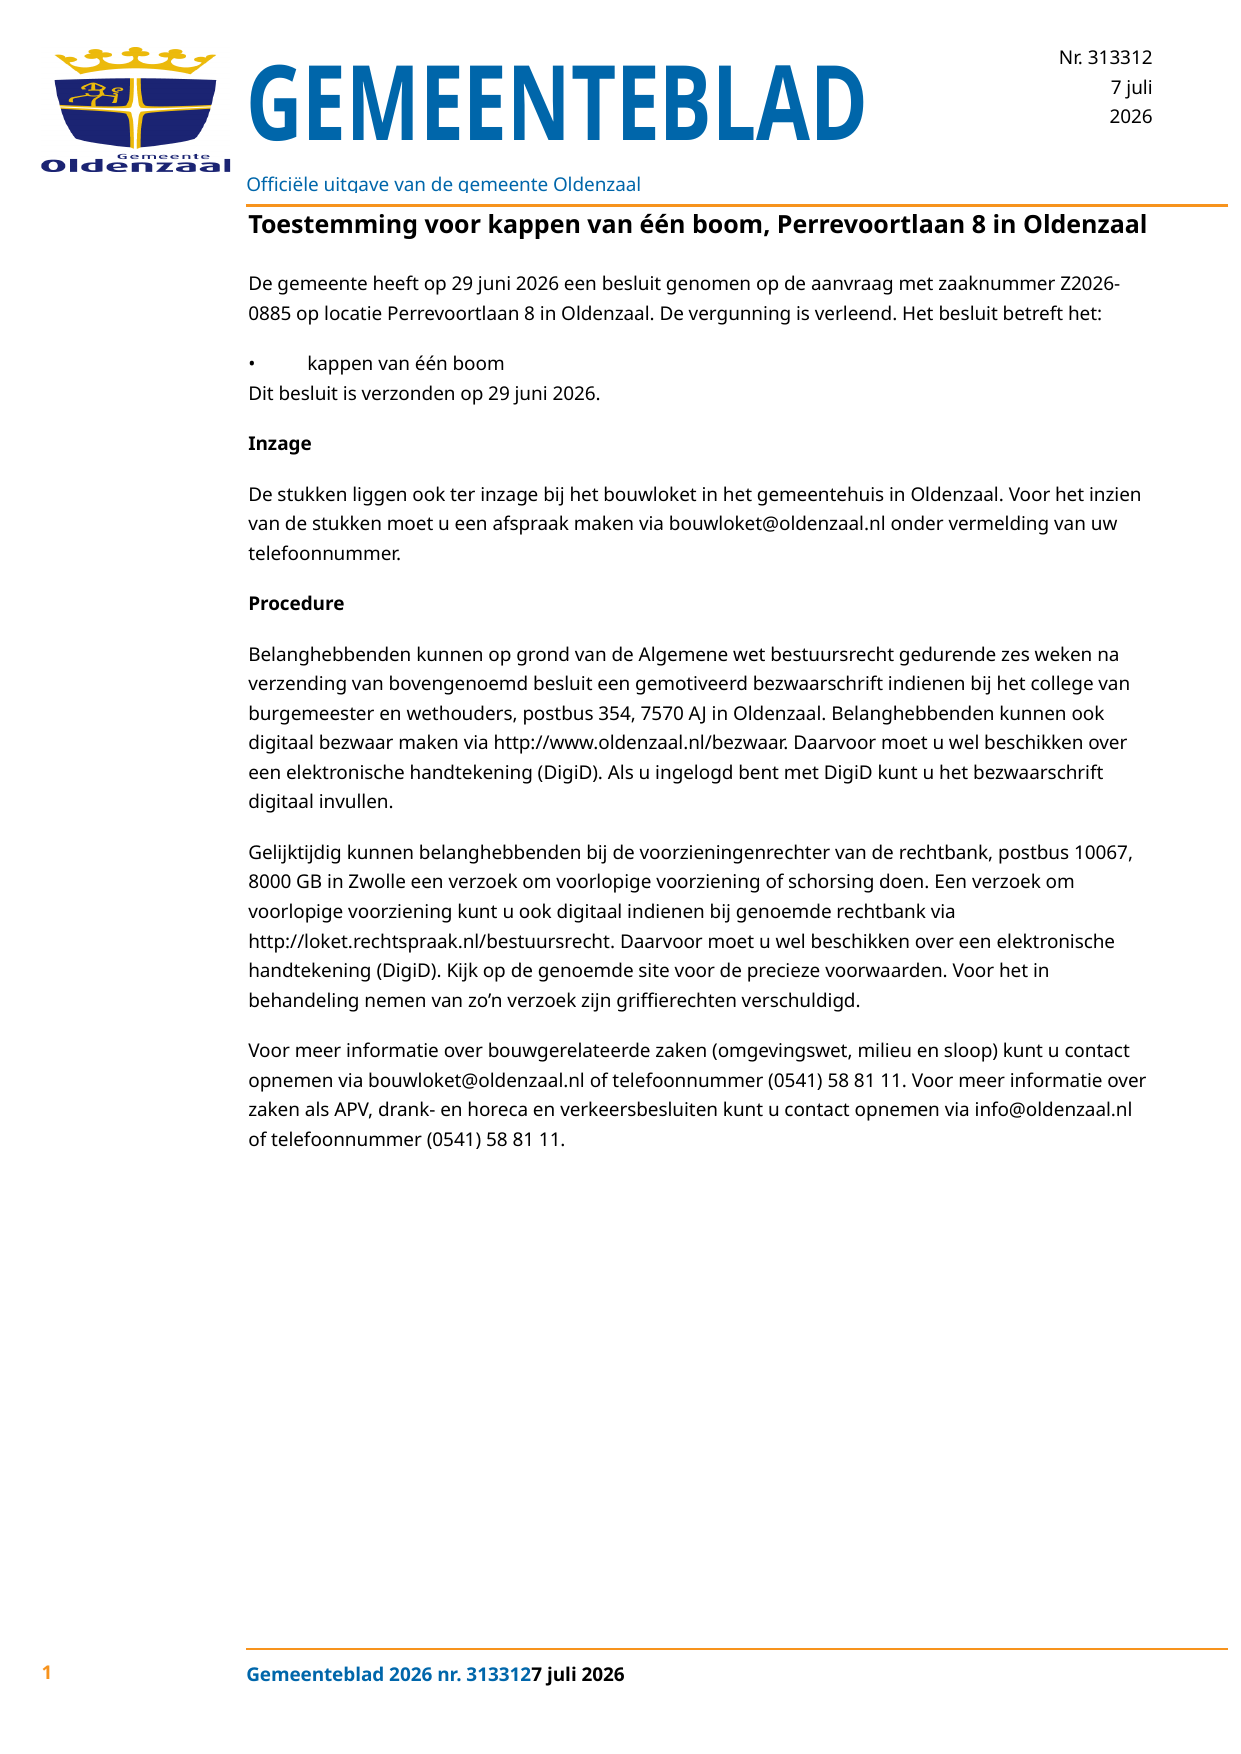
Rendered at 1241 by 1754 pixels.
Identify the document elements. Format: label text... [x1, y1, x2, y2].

text Toestemming voor kappen van één boom, Perrevoortlaan 8 in Oldenzaal [248, 207, 1152, 241]
text Dit besluit is verzonden op 29 juni 2026. [248, 380, 1152, 406]
text Inzage [248, 430, 1152, 456]
text Gelijktijdig kunnen belanghebbenden bij de voorzieningenrechter van de rechtbank, postbus 10067, 8000 GB in Zwolle een verzoek om voorlopige voorziening of schorsing doen. Een verzoek om voorlopige voorziening kunt u ook digitaal indienen bij genoemde rechtbank via http://loket.rechtspraak.nl/bestuursrecht. Daarvoor moet u wel beschikken over een elektronische handtekening (DigiD). Kijk op de genoemde site voor de precieze voorwaarden. Voor het in behandeling nemen van zo’n verzoek zijn griffierechten verschuldigd. [248, 839, 1152, 1013]
text Voor meer informatie over bouwgerelateerde zaken (omgevingswet, milieu en sloop) kunt u contact opnemen via bouwloket@oldenzaal.nl of telefoonnummer (0541) 58 81 11. Voor meer informatie over zaken als APV, drank- en horeca en verkeersbesluiten kunt u contact opnemen via info@oldenzaal.nl of telefoonnummer (0541) 58 81 11. [248, 1037, 1152, 1152]
list kappen van één boom [248, 350, 1152, 376]
text Belanghebbenden kunnen op grond van de Algemene wet bestuursrecht gedurende zes weken na verzending van bovengenoemd besluit een gemotiveerd bezwaarschrift indienen bij het college van burgemeester en wethouders, postbus 354, 7570 AJ in Oldenzaal. Belanghebbenden kunnen ook digitaal bezwaar maken via http://www.oldenzaal.nl/bezwaar. Daarvoor moet u wel beschikken over een elektronische handtekening (DigiD). Als u ingelogd bent met DigiD kunt u het bezwaarschrift digitaal invullen. [248, 641, 1152, 814]
text De stukken liggen ook ter inzage bij het bouwloket in het gemeentehuis in Oldenzaal. Voor het inzien van de stukken moet u een afspraak maken via bouwloket@oldenzaal.nl onder vermelding van uw telefoonnummer. [248, 481, 1152, 566]
text Procedure [248, 590, 1152, 616]
picture [41, 47, 231, 172]
text De gemeente heeft op 29 juni 2026 een besluit genomen op de aanvraag met zaaknummer Z2026-0885 op locatie Perrevoortlaan 8 in Oldenzaal. De vergunning is verleend. Het besluit betreft het: [248, 270, 1152, 326]
